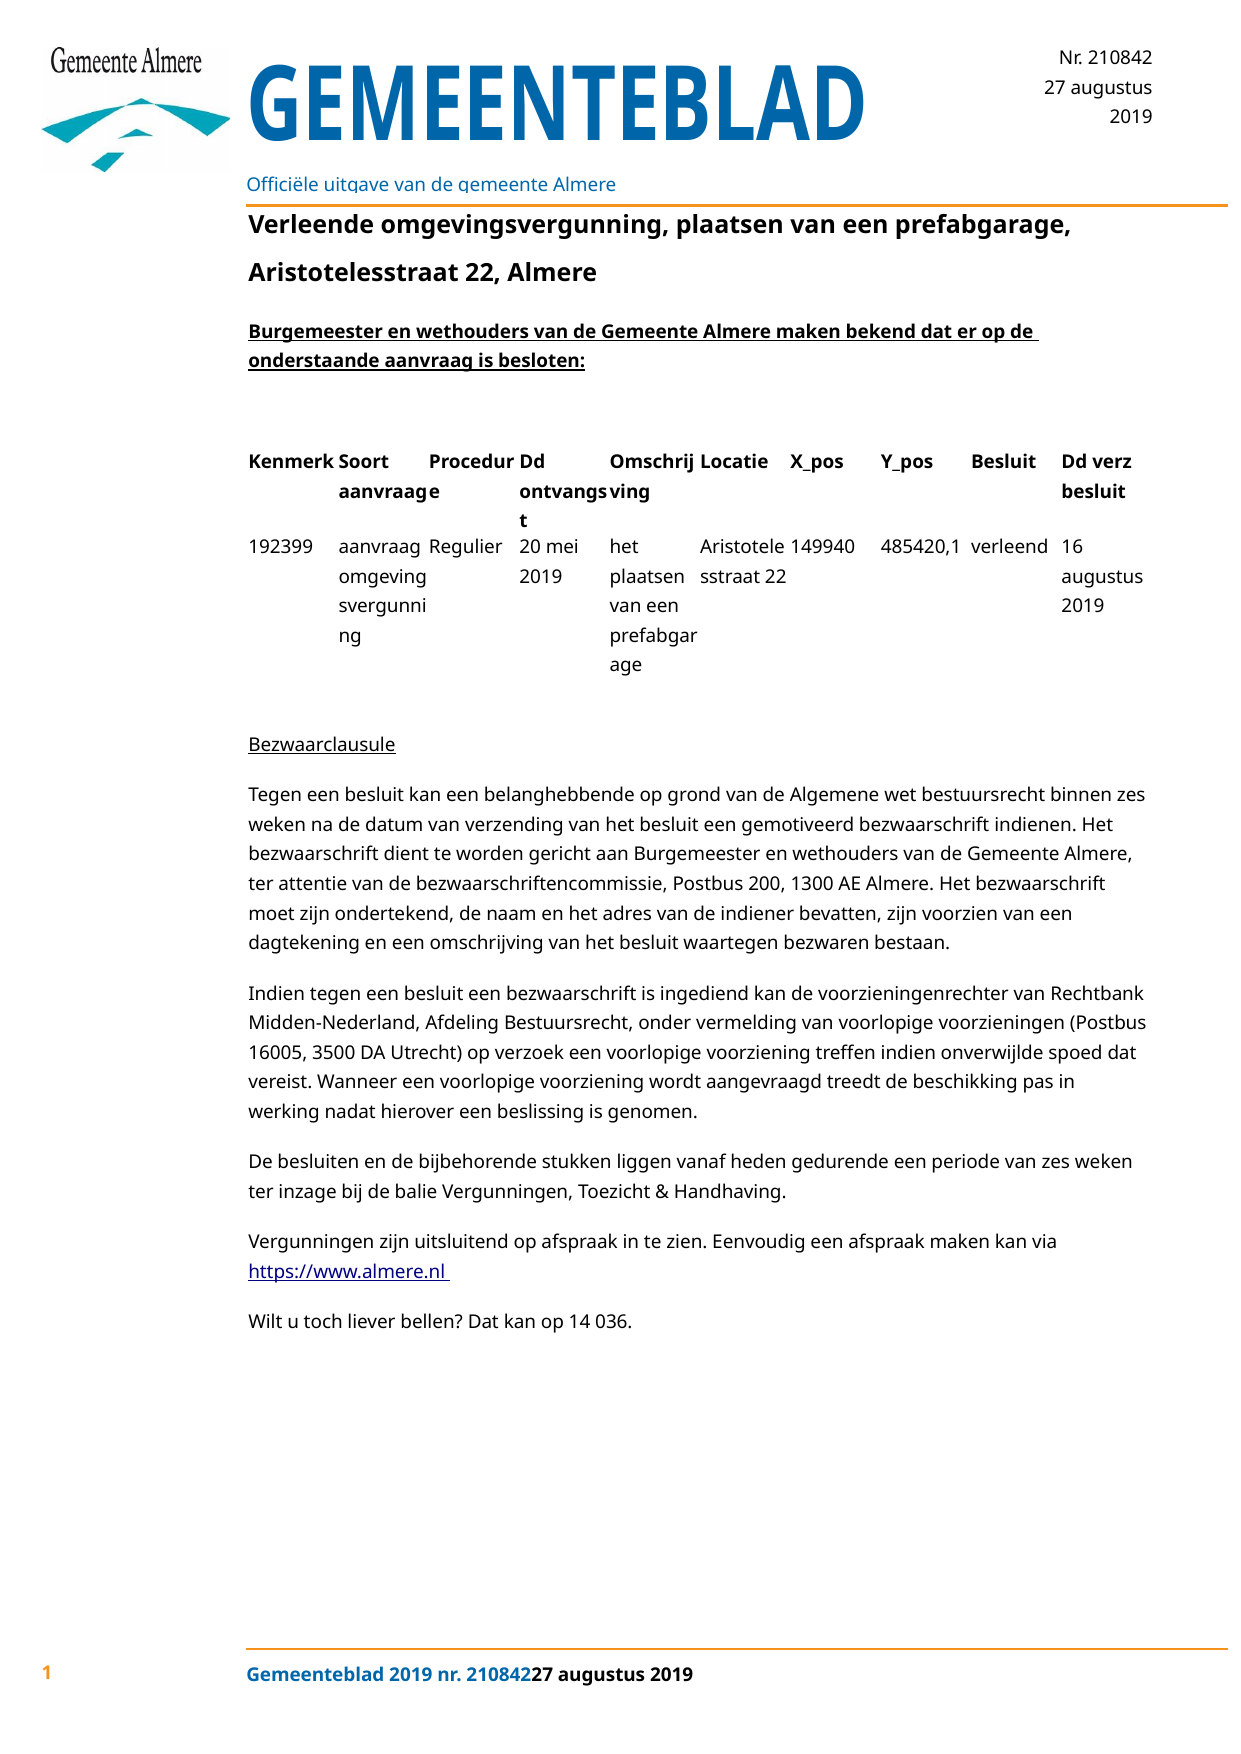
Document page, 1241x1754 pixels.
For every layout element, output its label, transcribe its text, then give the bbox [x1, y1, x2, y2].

picture [41, 47, 231, 172]
table_header Soort aanvraag [338, 449, 429, 533]
table_header Y_pos [881, 449, 971, 533]
table_cell 20 mei 2019 [519, 533, 609, 677]
table_cell 485420,1 [881, 533, 971, 677]
text Vergunningen zijn uitsluitend op afspraak in te zien. Eenvoudig een afspraak maken kan via https://www.almere.nl [248, 1228, 1152, 1284]
text Burgemeester en wethouders van de Gemeente Almere maken bekend dat er op de onderstaande aanvraag is besloten: [248, 318, 1152, 373]
table_header Dd ontvangst [519, 449, 609, 533]
text Bezwaarclausule [248, 731, 1152, 757]
table_header Procedure [429, 449, 519, 533]
text Verleende omgevingsvergunning, plaatsen van een prefabgarage, Aristotelesstraat 22, Almere [248, 207, 1152, 288]
table_cell 192399 [248, 533, 338, 677]
table_cell verleend [971, 533, 1061, 677]
table_header Kenmerk [248, 449, 338, 533]
table_header X_pos [790, 449, 881, 533]
table_cell 16 augustus 2019 [1061, 533, 1152, 677]
table_cell Regulier [429, 533, 519, 677]
table_header Omschrijving [609, 449, 700, 533]
text Tegen een besluit kan een belanghebbende op grond van de Algemene wet bestuursrecht binnen zes weken na de datum van verzending van het besluit een gemotiveerd bezwaarschrift indienen. Het bezwaarschrift dient te worden gericht aan Burgemeester en wethouders van de Gemeente Almere, ter attentie van de bezwaarschriftencommissie, Postbus 200, 1300 AE Almere. Het bezwaarschrift moet zijn ondertekend, de naam en het adres van de indiener bevatten, zijn voorzien van een dagtekening en een omschrijving van het besluit waartegen bezwaren bestaan. [248, 781, 1152, 955]
table_header Dd verz besluit [1061, 449, 1152, 533]
table_header Locatie [700, 449, 790, 533]
text Wilt u toch liever bellen? Dat kan op 14 036. [248, 1308, 1152, 1334]
table_cell het plaatsen van een prefabgarage [609, 533, 700, 677]
text Indien tegen een besluit een bezwaarschrift is ingediend kan de voorzieningenrechter van Rechtbank Midden-Nederland, Afdeling Bestuursrecht, onder vermelding van voorlopige voorzieningen (Postbus 16005, 3500 DA Utrecht) op verzoek een voorlopige voorziening treffen indien onverwijlde spoed dat vereist. Wanneer een voorlopige voorziening wordt aangevraagd treedt de beschikking pas in werking nadat hierover een beslissing is genomen. [248, 980, 1152, 1124]
table_header Besluit [971, 449, 1061, 533]
table_cell aanvraag omgevingsvergunning [338, 533, 429, 677]
table_cell Aristotelesstraat 22 [700, 533, 790, 677]
table_cell 149940 [790, 533, 881, 677]
text De besluiten en de bijbehorende stukken liggen vanaf heden gedurende een periode van zes weken ter inzage bij de balie Vergunningen, Toezicht & Handhaving. [248, 1148, 1152, 1204]
